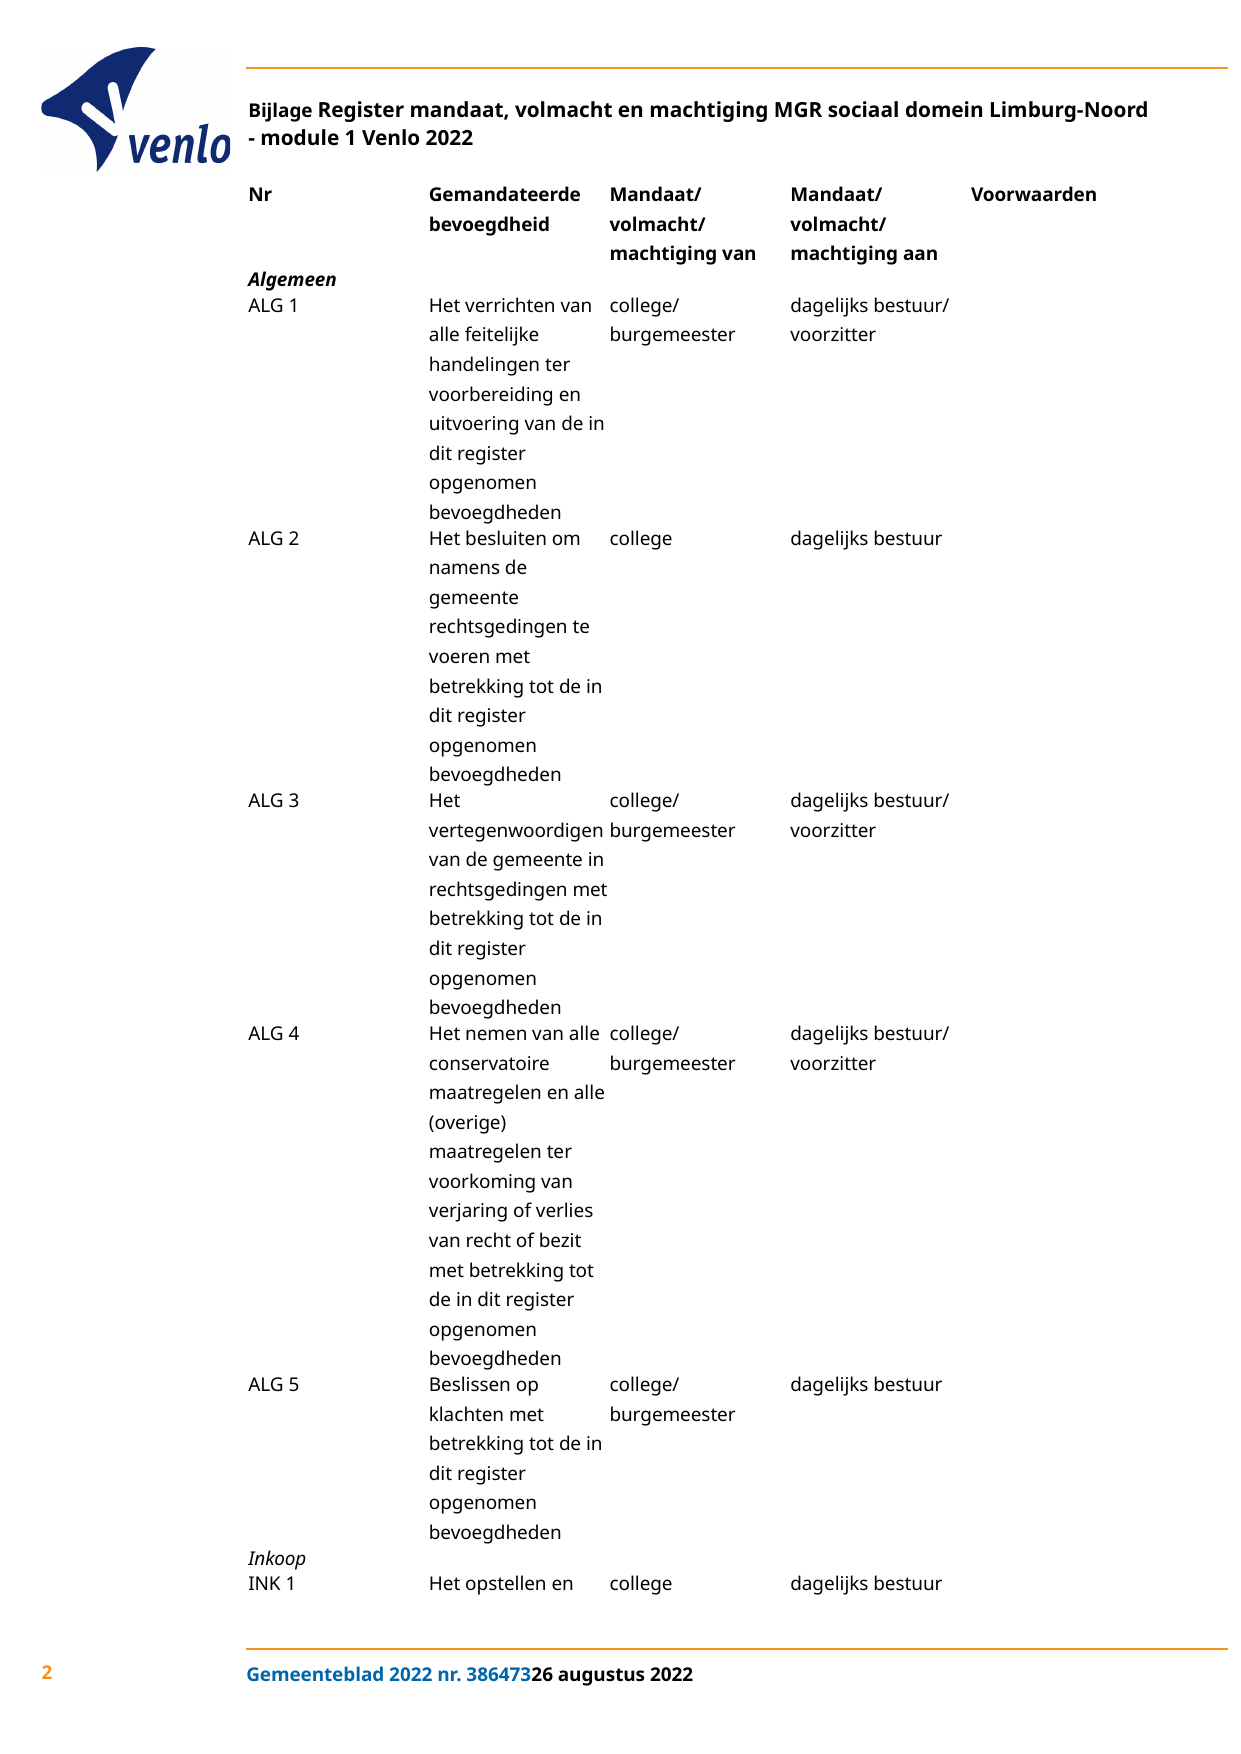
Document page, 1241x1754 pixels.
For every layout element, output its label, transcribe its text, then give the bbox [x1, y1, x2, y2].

table_cell dagelijks bestuur [790, 1571, 971, 1596]
table_cell college/ burgemeester [609, 787, 790, 1020]
table_header Mandaat/volmacht/machtiging aan [790, 181, 971, 266]
table_cell [971, 1371, 1152, 1545]
table_cell Inkoop [248, 1545, 1152, 1571]
table_cell college [609, 1571, 790, 1596]
table_cell ALG 5 [248, 1371, 429, 1545]
picture [41, 47, 231, 172]
table_cell ALG 2 [248, 525, 429, 787]
table_cell INK 1 [248, 1571, 429, 1596]
table_cell Het vertegenwoordigen van de gemeente in rechtsgedingen met betrekking tot de in dit register opgenomen bevoegdheden [429, 787, 609, 1020]
table_cell college/ burgemeester [609, 1371, 790, 1545]
text Bijlage Register mandaat, volmacht en machtiging MGR sociaal domein Limburg-Noord - module 1 Venlo 2022 [248, 95, 1152, 152]
table_cell ALG 1 [248, 292, 429, 525]
table_cell Het nemen van alle conservatoire maatregelen en alle (overige) maatregelen ter voorkoming van verjaring of verlies van recht of bezit met betrekking tot de in dit register opgenomen bevoegdheden [429, 1020, 609, 1371]
table_cell Het opstellen en [429, 1571, 609, 1596]
table_header Gemandateerde bevoegdheid [429, 181, 609, 266]
table_cell college/ burgemeester [609, 1020, 790, 1371]
table_cell Het verrichten van alle feitelijke handelingen ter voorbereiding en uitvoering van de in dit register opgenomen bevoegdheden [429, 292, 609, 525]
table_header Voorwaarden [971, 181, 1152, 266]
table_cell ALG 4 [248, 1020, 429, 1371]
table_cell Het besluiten om namens de gemeente rechtsgedingen te voeren met betrekking tot de in dit register opgenomen bevoegdheden [429, 525, 609, 787]
table_cell Beslissen op klachten met betrekking tot de in dit register opgenomen bevoegdheden [429, 1371, 609, 1545]
table_cell [971, 292, 1152, 525]
table_cell [971, 1020, 1152, 1371]
table_header Mandaat/volmacht/machtiging van [609, 181, 790, 266]
table_cell dagelijks bestuur [790, 525, 971, 787]
table_cell dagelijks bestuur [790, 1371, 971, 1545]
table_cell [971, 525, 1152, 787]
table_cell dagelijks bestuur/ voorzitter [790, 292, 971, 525]
table_cell [971, 787, 1152, 1020]
table_cell Algemeen [248, 266, 1152, 292]
table_cell [971, 1571, 1152, 1596]
table_cell dagelijks bestuur/ voorzitter [790, 1020, 971, 1371]
table_cell college/ burgemeester [609, 292, 790, 525]
table_cell dagelijks bestuur/ voorzitter [790, 787, 971, 1020]
table_header Nr [248, 181, 429, 266]
table_cell college [609, 525, 790, 787]
table_cell ALG 3 [248, 787, 429, 1020]
